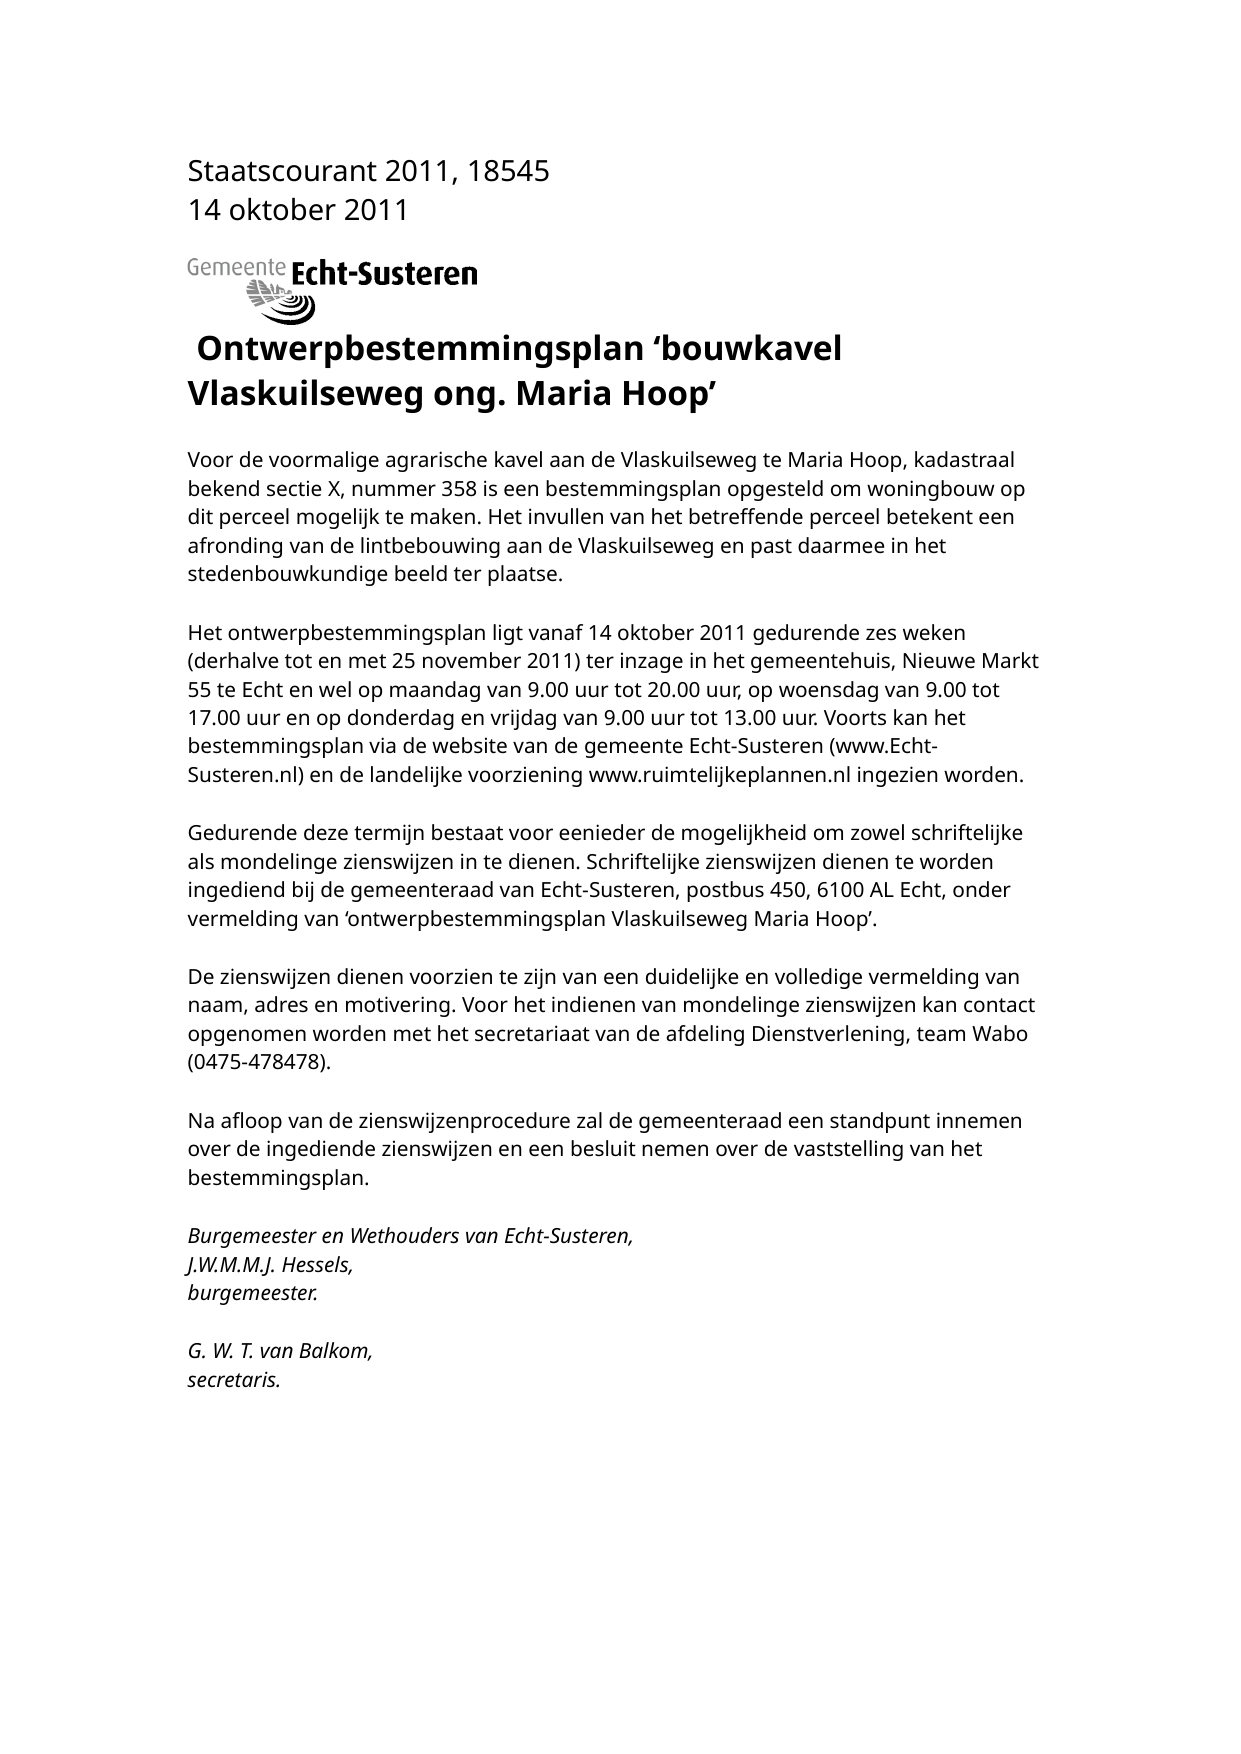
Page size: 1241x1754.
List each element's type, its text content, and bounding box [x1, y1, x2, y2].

text Staatscourant 2011, 18545 [187, 150, 1053, 190]
text Gedurende deze termijn bestaat voor eenieder de mogelijkheid om zowel schriftelijke als mondelinge zienswijzen in te dienen. Schriftelijke zienswijzen dienen te worden ingediend bij de gemeenteraad van Echt-Susteren, postbus 450, 6100 AL Echt, onder vermelding van ‘ontwerpbestemmingsplan Vlaskuilseweg Maria Hoop’. [187, 818, 1053, 932]
text J.W.M.M.J. Hessels, [187, 1250, 1053, 1278]
text De zienswijzen dienen voorzien te zijn van een duidelijke en volledige vermelding van naam, adres en motivering. Voor het indienen van mondelinge zienswijzen kan contact opgenomen worden met het secretariaat van de afdeling Dienstverlening, team Wabo (0475-478478). [187, 962, 1053, 1076]
subtitle Ontwerpbestemmingsplan ‘bouwkavel Vlaskuilseweg ong. Maria Hoop’ [187, 271, 1053, 416]
text Burgemeester en Wethouders van Echt-Susteren, [187, 1221, 1053, 1250]
picture [187, 258, 477, 325]
text Het ontwerpbestemmingsplan ligt vanaf 14 oktober 2011 gedurende zes weken (derhalve tot en met 25 november 2011) ter inzage in het gemeentehuis, Nieuwe Markt 55 te Echt en wel op maandag van 9.00 uur tot 20.00 uur, op woensdag van 9.00 tot 17.00 uur en op donderdag en vrijdag van 9.00 uur tot 13.00 uur. Voorts kan het bestemmingsplan via de website van de gemeente Echt-Susteren (www.Echt-Susteren.nl) en de landelijke voorziening www.ruimtelijkeplannen.nl ingezien worden. [187, 618, 1053, 788]
text G. W. T. van Balkom, [187, 1337, 1053, 1365]
text burgemeester. [187, 1278, 1053, 1307]
text secretaris. [187, 1365, 1053, 1393]
text Voor de voormalige agrarische kavel aan de Vlaskuilseweg te Maria Hoop, kadastraal bekend sectie X, nummer 358 is een bestemmingsplan opgesteld om woningbouw op dit perceel mogelijk te maken. Het invullen van het betreffende perceel betekent een afronding van de lintbebouwing aan de Vlaskuilseweg en past daarmee in het stedenbouwkundige beeld ter plaatse. [187, 446, 1053, 588]
text 14 oktober 2011 [187, 190, 1053, 229]
text Na afloop van de zienswijzenprocedure zal de gemeenteraad een standpunt innemen over de ingediende zienswijzen en een besluit nemen over de vaststelling van het bestemmingsplan. [187, 1106, 1053, 1191]
